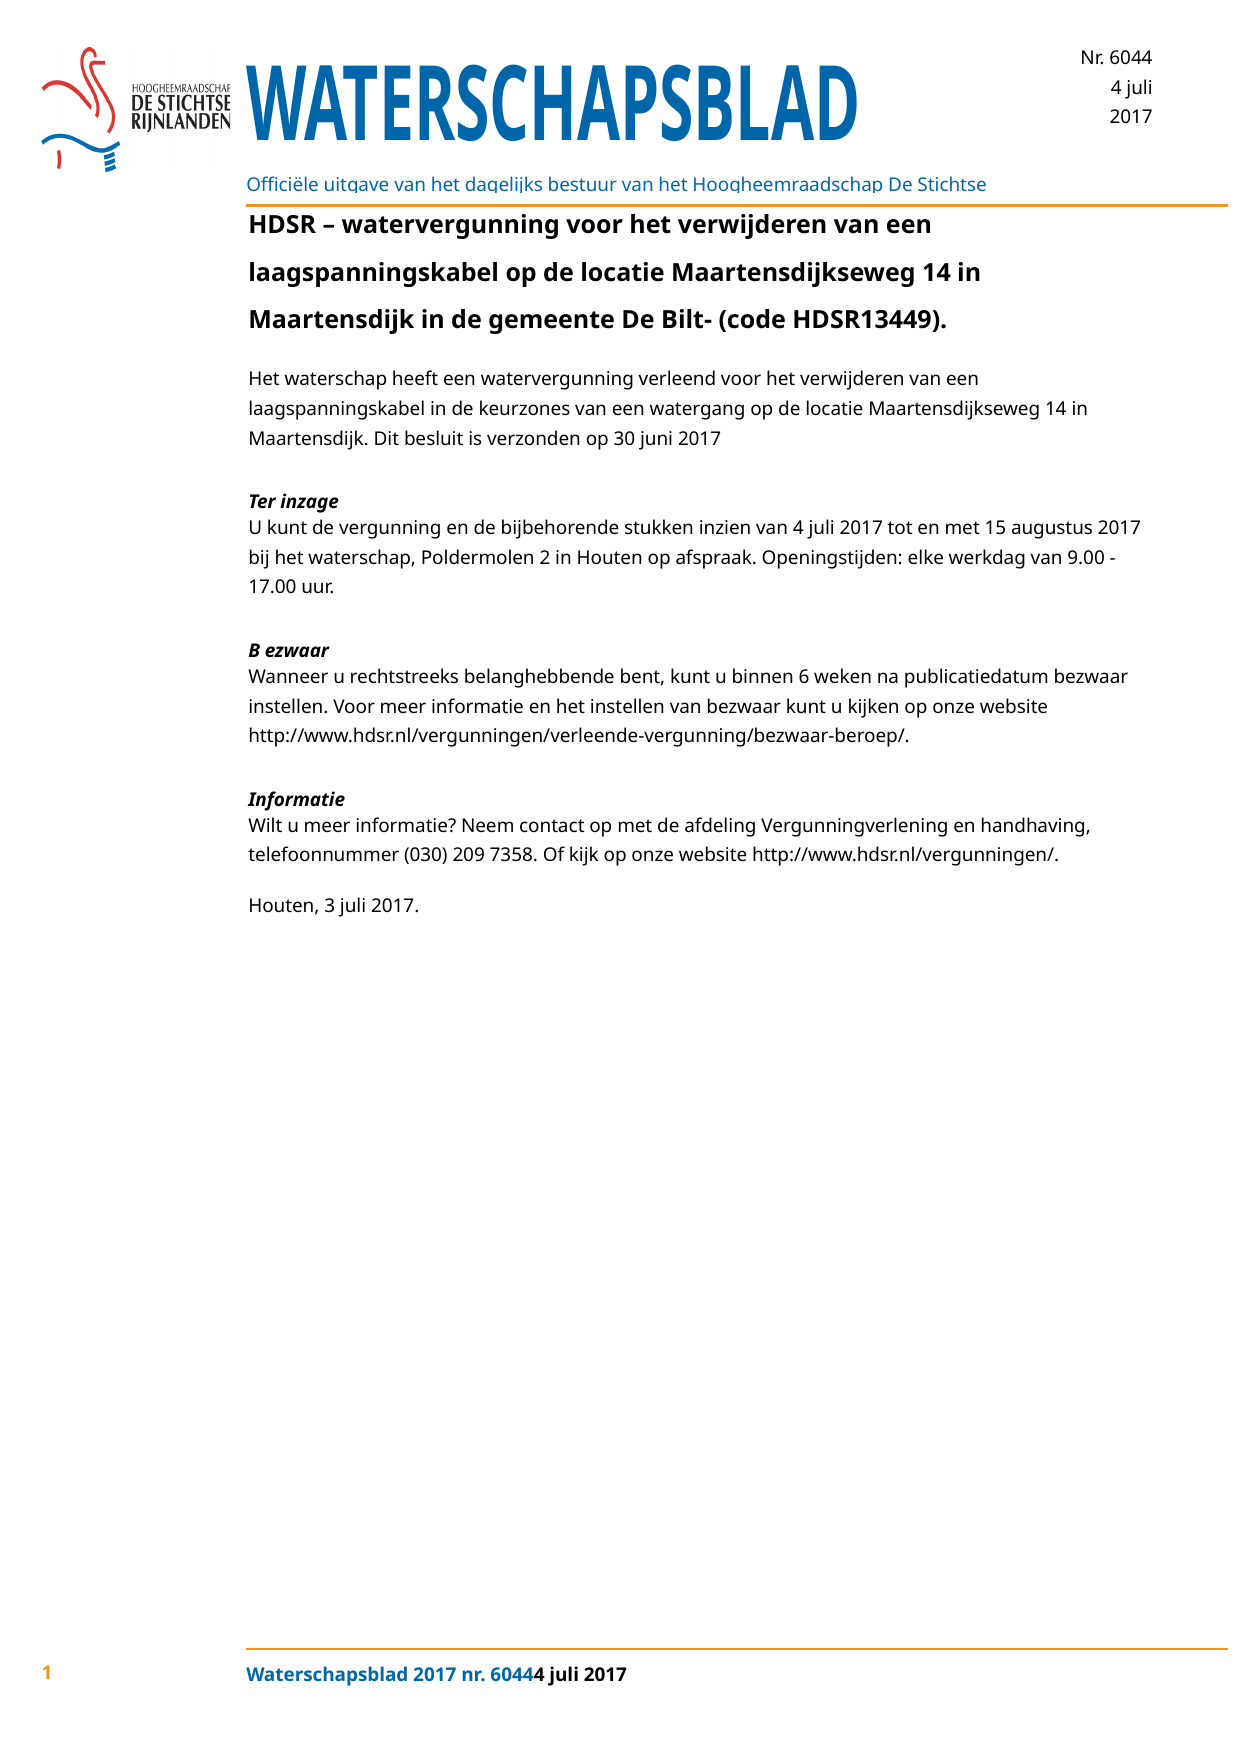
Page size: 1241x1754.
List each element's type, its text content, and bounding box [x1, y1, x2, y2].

picture [41, 47, 231, 172]
text Wilt u meer informatie? Neem contact op met de afdeling Vergunningverlening en handhaving, telefoonnummer (030) 209 7358. Of kijk op onze website http://www.hdsr.nl/vergunningen/. [248, 812, 1152, 867]
text HDSR – watervergunning voor het verwijderen van een laagspanningskabel op de locatie Maartensdijkseweg 14 in Maartensdijk in de gemeente De Bilt- (code HDSR13449). [248, 207, 1152, 336]
text B ezwaar [248, 637, 1152, 663]
text Ter inzage [248, 489, 1152, 514]
text Wanneer u rechtstreeks belanghebbende bent, kunt u binnen 6 weken na publicatiedatum bezwaar instellen. Voor meer informatie en het instellen van bezwaar kunt u kijken op onze website http://www.hdsr.nl/vergunningen/verleende-vergunning/bezwaar-beroep/. [248, 663, 1152, 748]
text U kunt de vergunning en de bijbehorende stukken inzien van 4 juli 2017 tot en met 15 augustus 2017 bij het waterschap, Poldermolen 2 in Houten op afspraak. Openingstijden: elke werkdag van 9.00 - 17.00 uur. [248, 514, 1152, 599]
text Het waterschap heeft een watervergunning verleend voor het verwijderen van een laagspanningskabel in de keurzones van een watergang op de locatie Maartensdijkseweg 14 in Maartensdijk. Dit besluit is verzonden op 30 juni 2017 [248, 366, 1152, 450]
text Informatie [248, 786, 1152, 812]
text Houten, 3 juli 2017. [248, 892, 1152, 918]
